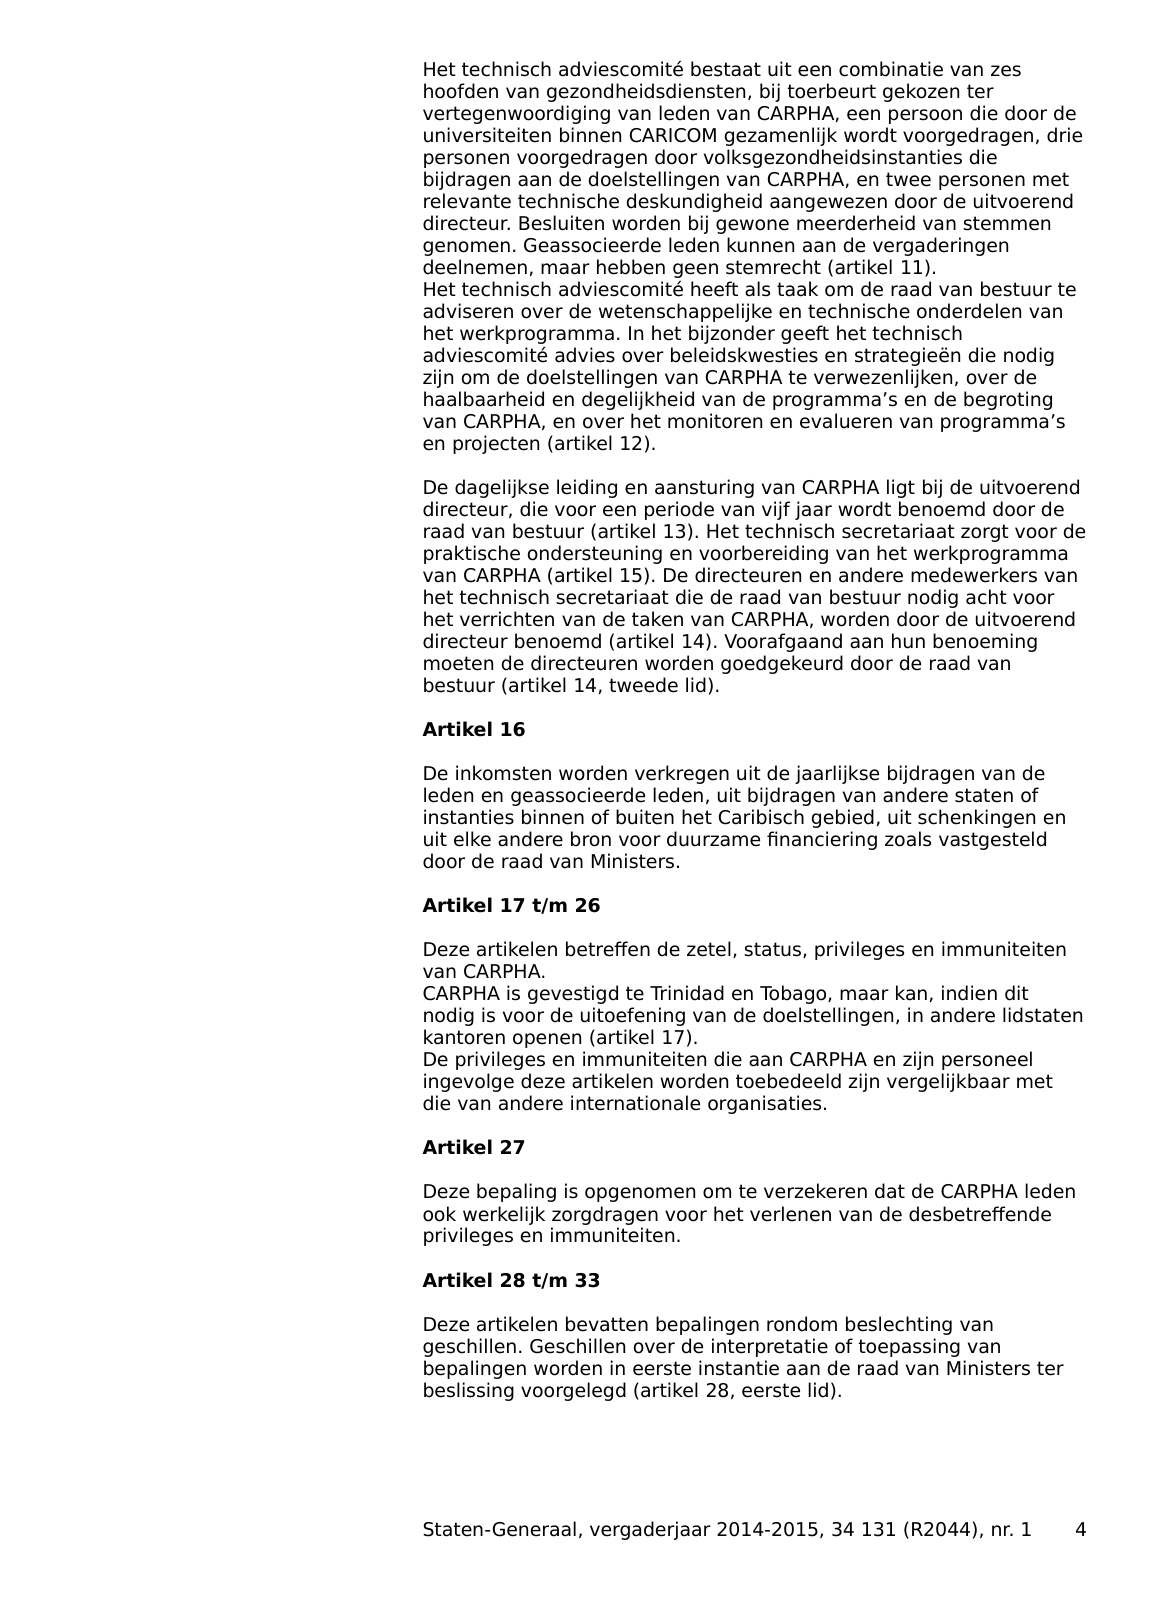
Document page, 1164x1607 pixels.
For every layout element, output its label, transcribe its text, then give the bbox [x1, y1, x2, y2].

text Het technisch adviescomité bestaat uit een combinatie van zes hoofden van gezondheidsdiensten, bij toerbeurt gekozen ter vertegenwoordiging van leden van CARPHA, een persoon die door de universiteiten binnen CARICOM gezamenlijk wordt voorgedragen, drie personen voorgedragen door volksgezondheidsinstanties die bijdragen aan de doelstellingen van CARPHA, en twee personen met relevante technische deskundigheid aangewezen door de uitvoerend directeur. Besluiten worden bij gewone meerderheid van stemmen genomen. Geassocieerde leden kunnen aan de vergaderingen deelnemen, maar hebben geen stemrecht (artikel 11). [422, 59, 1087, 279]
text Het technisch adviescomité heeft als taak om de raad van bestuur te adviseren over de wetenschappelijke en technische onderdelen van het werkprogramma. In het bijzonder geeft het technisch adviescomité advies over beleidskwesties en strategieën die nodig zijn om de doelstellingen van CARPHA te verwezenlijken, over de haalbaarheid en degelijkheid van de programma’s en de begroting van CARPHA, en over het monitoren en evalueren van programma’s en projecten (artikel 12). [422, 279, 1087, 455]
text Deze artikelen betreffen de zetel, status, privileges en immuniteiten van CARPHA. [422, 939, 1087, 983]
text De dagelijkse leiding en aansturing van CARPHA ligt bij de uitvoerend directeur, die voor een periode van vijf jaar wordt benoemd door de raad van bestuur (artikel 13). Het technisch secretariaat zorgt voor de praktische ondersteuning en voorbereiding van het werkprogramma van CARPHA (artikel 15). De directeuren en andere medewerkers van het technisch secretariaat die de raad van bestuur nodig acht voor het verrichten van de taken van CARPHA, worden door de uitvoerend directeur benoemd (artikel 14). Voorafgaand aan hun benoeming moeten de directeuren worden goedgekeurd door de raad van bestuur (artikel 14, tweede lid). [422, 477, 1087, 697]
subtitle Artikel 27 [422, 1137, 1087, 1159]
text Deze artikelen bevatten bepalingen rondom beslechting van geschillen. Geschillen over de interpretatie of toepassing van bepalingen worden in eerste instantie aan de raad van Ministers ter beslissing voorgelegd (artikel 28, eerste lid). [422, 1314, 1087, 1402]
text Deze bepaling is opgenomen om te verzekeren dat de CARPHA leden ook werkelijk zorgdragen voor het verlenen van de desbetreffende privileges en immuniteiten. [422, 1181, 1087, 1247]
text CARPHA is gevestigd te Trinidad en Tobago, maar kan, indien dit nodig is voor de uitoefening van de doelstellingen, in andere lidstaten kantoren openen (artikel 17). [422, 983, 1087, 1049]
text De inkomsten worden verkregen uit de jaarlijkse bijdragen van de leden en geassocieerde leden, uit bijdragen van andere staten of instanties binnen of buiten het Caribisch gebied, uit schenkingen en uit elke andere bron voor duurzame financiering zoals vastgesteld door de raad van Ministers. [422, 763, 1087, 873]
text De privileges en immuniteiten die aan CARPHA en zijn personeel ingevolge deze artikelen worden toebedeeld zijn vergelijkbaar met die van andere internationale organisaties. [422, 1049, 1087, 1115]
subtitle Artikel 16 [422, 719, 1087, 741]
subtitle Artikel 28 t/m 33 [422, 1269, 1087, 1292]
subtitle Artikel 17 t/m 26 [422, 895, 1087, 917]
